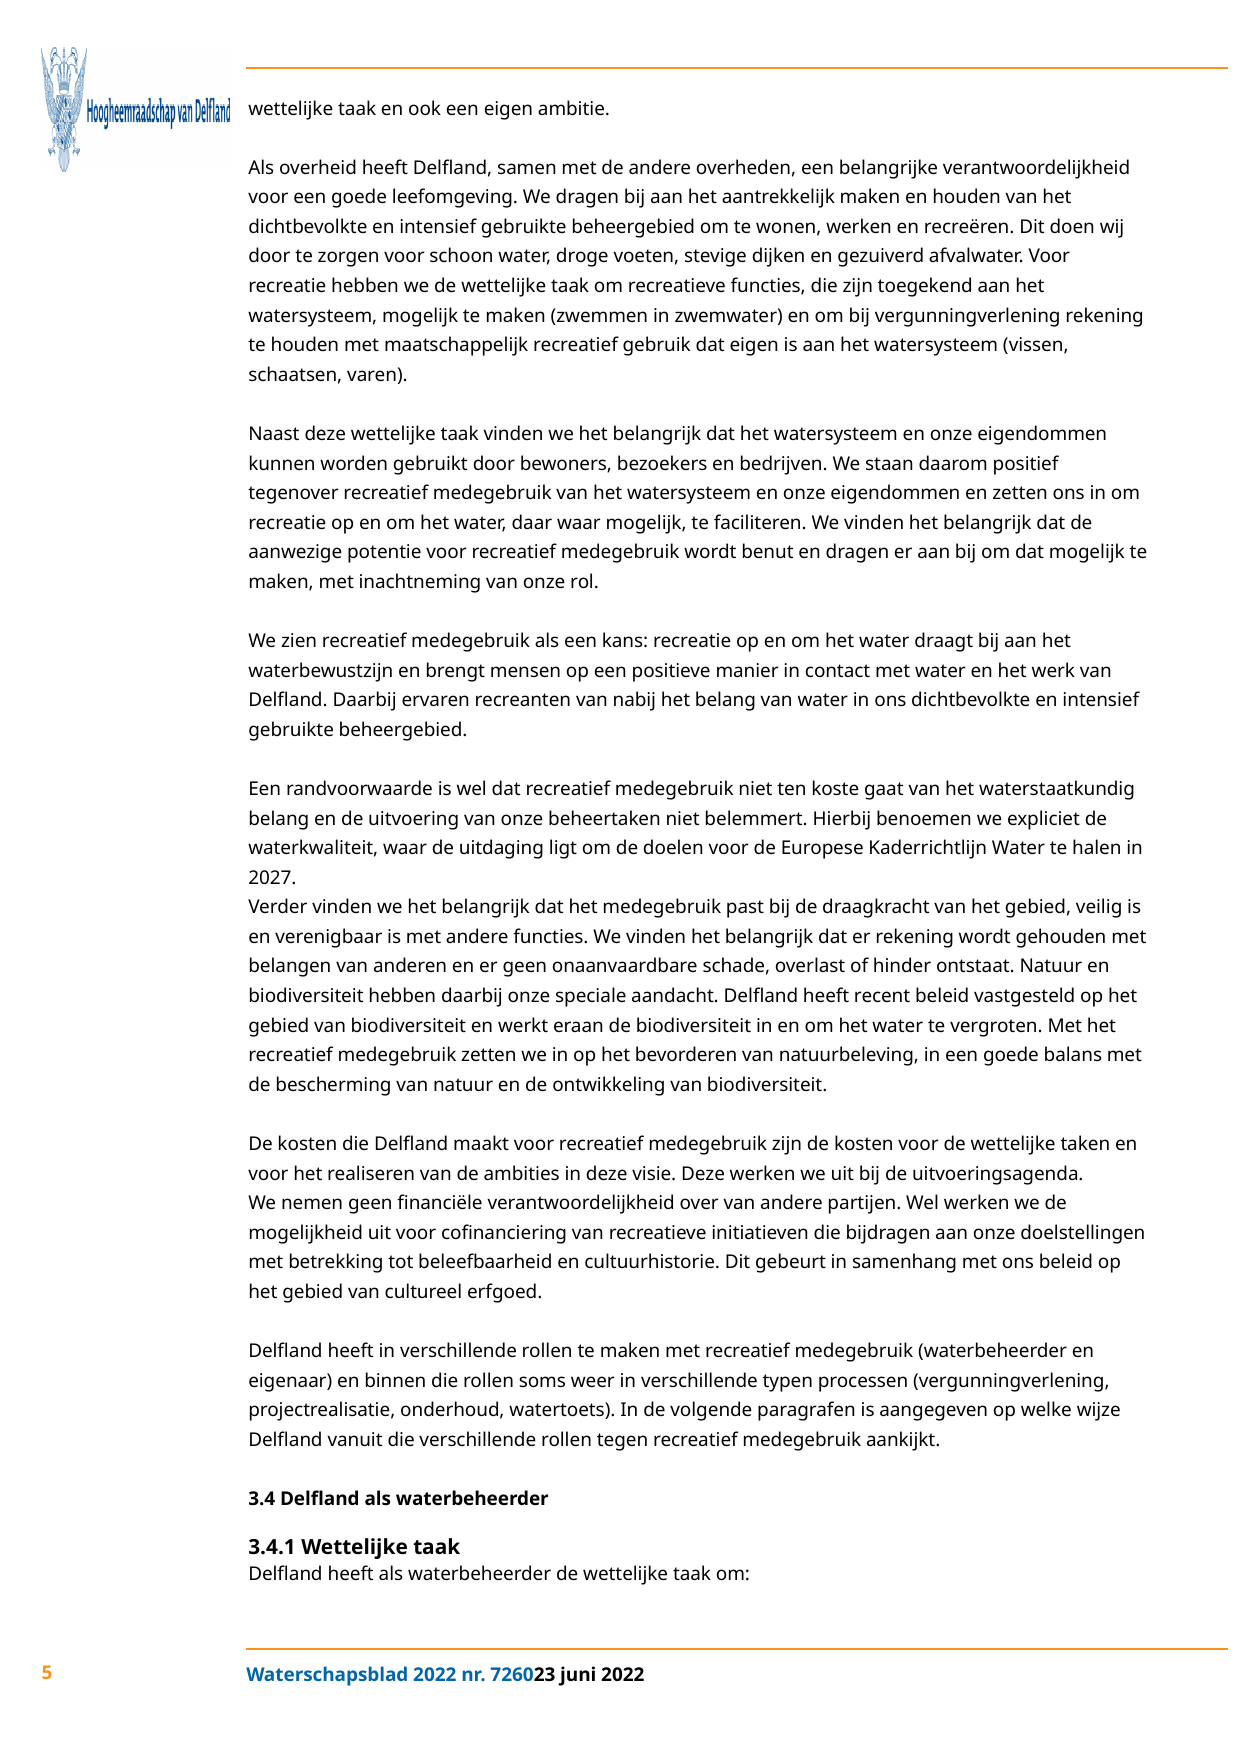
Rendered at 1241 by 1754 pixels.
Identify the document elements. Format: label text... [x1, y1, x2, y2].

picture [41, 47, 231, 172]
text Een randvoorwaarde is wel dat recreatief medegebruik niet ten koste gaat van het waterstaatkundig belang en de uitvoering van onze beheertaken niet belemmert. Hierbij benoemen we expliciet de waterkwaliteit, waar de uitdaging ligt om de doelen voor de Europese Kaderrichtlijn Water te halen in 2027. [248, 775, 1152, 890]
text Naast deze wettelijke taak vinden we het belangrijk dat het watersysteem en onze eigendommen kunnen worden gebruikt door bewoners, bezoekers en bedrijven. We staan daarom positief tegenover recreatief medegebruik van het watersysteem en onze eigendommen en zetten ons in om recreatie op en om het water, daar waar mogelijk, te faciliteren. We vinden het belangrijk dat de aanwezige potentie voor recreatief medegebruik wordt benut en dragen er aan bij om dat mogelijk te maken, met inachtneming van onze rol. [248, 420, 1152, 594]
text wettelijke taak en ook een eigen ambitie. [248, 95, 1152, 121]
text Delfland heeft in verschillende rollen te maken met recreatief medegebruik (waterbeheerder en eigenaar) en binnen die rollen soms weer in verschillende typen processen (vergunningverlening, projectrealisatie, onderhoud, watertoets). In de volgende paragrafen is aangegeven op welke wijze Delfland vanuit die verschillende rollen tegen recreatief medegebruik aankijkt. [248, 1337, 1152, 1452]
text We nemen geen financiële verantwoordelijkheid over van andere partijen. Wel werken we de mogelijkheid uit voor cofinanciering van recreatieve initiatieven die bijdragen aan onze doelstellingen met betrekking tot beleefbaarheid en cultuurhistorie. Dit gebeurt in samenhang met ons beleid op het gebied van cultureel erfgoed. [248, 1189, 1152, 1304]
text Als overheid heeft Delfland, samen met de andere overheden, een belangrijke verantwoordelijkheid voor een goede leefomgeving. We dragen bij aan het aantrekkelijk maken en houden van het dichtbevolkte en intensief gebruikte beheergebied om te wonen, werken en recreëren. Dit doen wij door te zorgen voor schoon water, droge voeten, stevige dijken en gezuiverd afvalwater. Voor recreatie hebben we de wettelijke taak om recreatieve functies, die zijn toegekend aan het watersysteem, mogelijk te maken (zwemmen in zwemwater) en om bij vergunningverlening rekening te houden met maatschappelijk recreatief gebruik dat eigen is aan het watersysteem (vissen, schaatsen, varen). [248, 154, 1152, 387]
text We zien recreatief medegebruik als een kans: recreatie op en om het water draagt bij aan het waterbewustzijn en brengt mensen op een positieve manier in contact met water en het werk van Delfland. Daarbij ervaren recreanten van nabij het belang van water in ons dichtbevolkte en intensief gebruikte beheergebied. [248, 627, 1152, 742]
text De kosten die Delfland maakt voor recreatief medegebruik zijn de kosten voor de wettelijke taken en voor het realiseren van de ambities in deze visie. Deze werken we uit bij de uitvoeringsagenda. [248, 1130, 1152, 1186]
text Verder vinden we het belangrijk dat het medegebruik past bij de draagkracht van het gebied, veilig is en verenigbaar is met andere functies. We vinden het belangrijk dat er rekening wordt gehouden met belangen van anderen en er geen onaanvaardbare schade, overlast of hinder ontstaat. Natuur en biodiversiteit hebben daarbij onze speciale aandacht. Delfland heeft recent beleid vastgesteld op het gebied van biodiversiteit en werkt eraan de biodiversiteit in en om het water te vergroten. Met het recreatief medegebruik zetten we in op het bevorderen van natuurbeleving, in een goede balans met de bescherming van natuur en de ontwikkeling van biodiversiteit. [248, 893, 1152, 1097]
text 3.4 Delfland als waterbeheerder [248, 1485, 1152, 1511]
text Delfland heeft als waterbeheerder de wettelijke taak om: [248, 1560, 1152, 1586]
text 3.4.1 Wettelijke taak [248, 1532, 1152, 1560]
